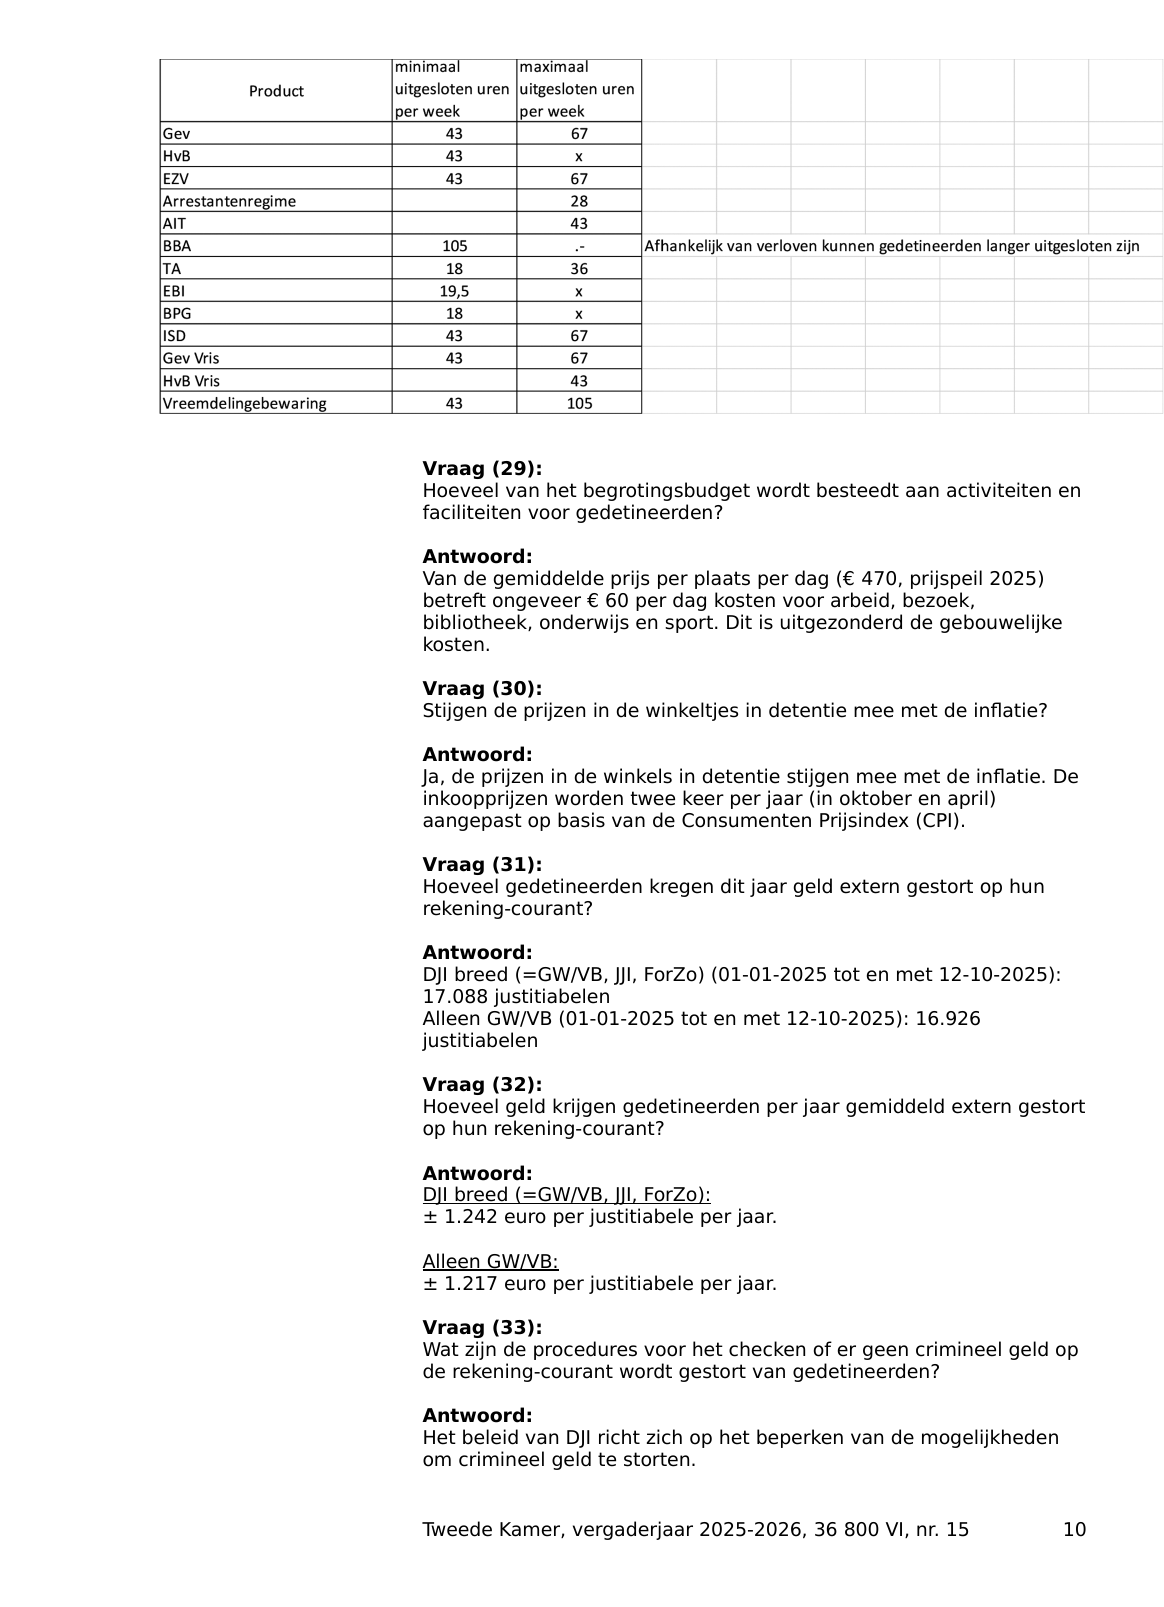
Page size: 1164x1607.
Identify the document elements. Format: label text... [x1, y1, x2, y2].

text Vraag (33): [422, 1317, 1087, 1339]
text Vraag (30): [422, 678, 1087, 700]
text Alleen GW/VB: [422, 1251, 1087, 1272]
text Wat zijn de procedures voor het checken of er geen crimineel geld op de rekening-courant wordt gestort van gedetineerden? [422, 1339, 1087, 1383]
text Het beleid van DJI richt zich op het beperken van de mogelijkheden om crimineel geld te storten. [422, 1427, 1087, 1471]
text Antwoord: [422, 942, 1087, 964]
text Vraag (32): [422, 1074, 1087, 1096]
picture [159, 59, 1164, 414]
text Vraag (29): [422, 458, 1087, 479]
text Antwoord: [422, 1162, 1087, 1184]
text Hoeveel geld krijgen gedetineerden per jaar gemiddeld extern gestort op hun rekening-courant? [422, 1096, 1087, 1140]
text Stijgen de prijzen in de winkeltjes in detentie mee met de inflatie? [422, 700, 1087, 722]
text Antwoord: [422, 744, 1087, 766]
text ± 1.217 euro per justitiabele per jaar. [422, 1272, 1087, 1294]
text Van de gemiddelde prijs per plaats per dag (€ 470, prijspeil 2025) betreft ongeveer € 60 per dag kosten voor arbeid, bezoek, bibliotheek, onderwijs en sport. Dit is uitgezonderd de gebouwelijke kosten. [422, 568, 1087, 656]
text DJI breed (=GW/VB, JJI, ForZo) (01-01-2025 tot en met 12-10-2025): 17.088 justitiabelen [422, 964, 1087, 1008]
text Hoeveel gedetineerden kregen dit jaar geld extern gestort op hun rekening-courant? [422, 876, 1087, 920]
text ± 1.242 euro per justitiabele per jaar. [422, 1206, 1087, 1228]
text Vraag (31): [422, 854, 1087, 876]
text Antwoord: [422, 546, 1087, 568]
text Hoeveel van het begrotingsbudget wordt besteedt aan activiteiten en faciliteiten voor gedetineerden? [422, 479, 1087, 523]
text DJI breed (=GW/VB, JJI, ForZo): [422, 1184, 1087, 1206]
text Alleen GW/VB (01-01-2025 tot en met 12-10-2025): 16.926 justitiabelen [422, 1008, 1087, 1052]
text Antwoord: [422, 1405, 1087, 1427]
text Ja, de prijzen in de winkels in detentie stijgen mee met de inflatie. De inkoopprijzen worden twee keer per jaar (in oktober en april) aangepast op basis van de Consumenten Prijsindex (CPI). [422, 766, 1087, 832]
